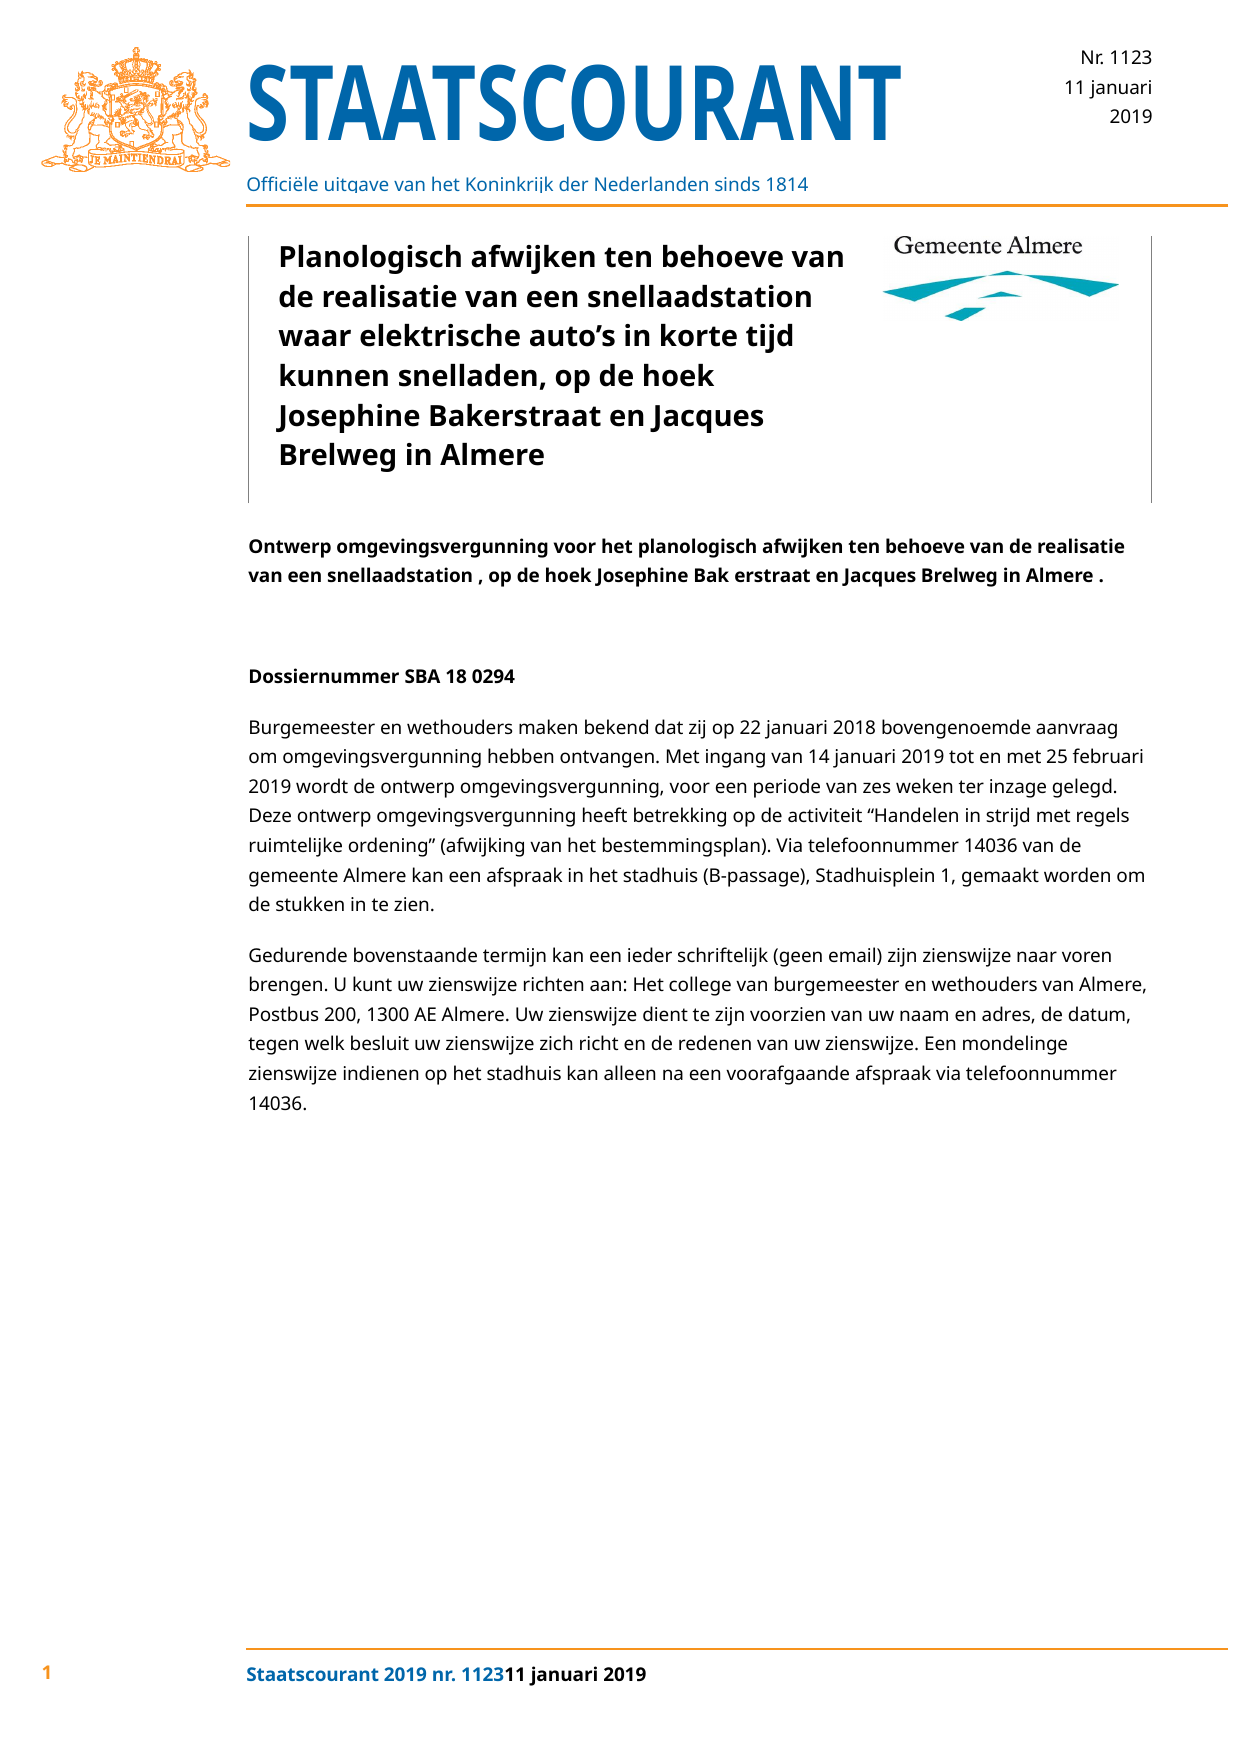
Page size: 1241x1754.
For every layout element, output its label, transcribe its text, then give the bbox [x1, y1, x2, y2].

table_header [850, 236, 1151, 503]
table_header Planologisch afwijken ten behoeve van de realisatie van een snellaadstation waar elektrische auto’s in korte tijd kunnen snelladen, op de hoek Josephine Bakerstraat en Jacques Brelweg in Almere [249, 236, 850, 503]
picture [41, 47, 231, 172]
text Dossiernummer SBA 18 0294 [248, 663, 1152, 689]
picture [882, 236, 1119, 321]
text Burgemeester en wethouders maken bekend dat zij op 22 januari 2018 bovengenoemde aanvraag om omgevingsvergunning hebben ontvangen. Met ingang van 14 januari 2019 tot en met 25 februari 2019 wordt de ontwerp omgevingsvergunning, voor een periode van zes weken ter inzage gelegd. Deze ontwerp omgevingsvergunning heeft betrekking op de activiteit “Handelen in strijd met regels ruimtelijke ordening” (afwijking van het bestemmingsplan). Via telefoonnummer 14036 van de gemeente Almere kan een afspraak in het stadhuis (B-passage), Stadhuisplein 1, gemaakt worden om de stukken in te zien. [248, 714, 1152, 917]
text Gedurende bovenstaande termijn kan een ieder schriftelijk (geen email) zijn zienswijze naar voren brengen. U kunt uw zienswijze richten aan: Het college van burgemeester en wethouders van Almere, Postbus 200, 1300 AE Almere. Uw zienswijze dient te zijn voorzien van uw naam en adres, de datum, tegen welk besluit uw zienswijze zich richt en de redenen van uw zienswijze. Een mondelinge zienswijze indienen op het stadhuis kan alleen na een voorafgaande afspraak via telefoonnummer 14036. [248, 942, 1152, 1115]
text Ontwerp omgevingsvergunning voor het planologisch afwijken ten behoeve van de realisatie van een snellaadstation , op de hoek Josephine Bak erstraat en Jacques Brelweg in Almere . [248, 533, 1152, 588]
